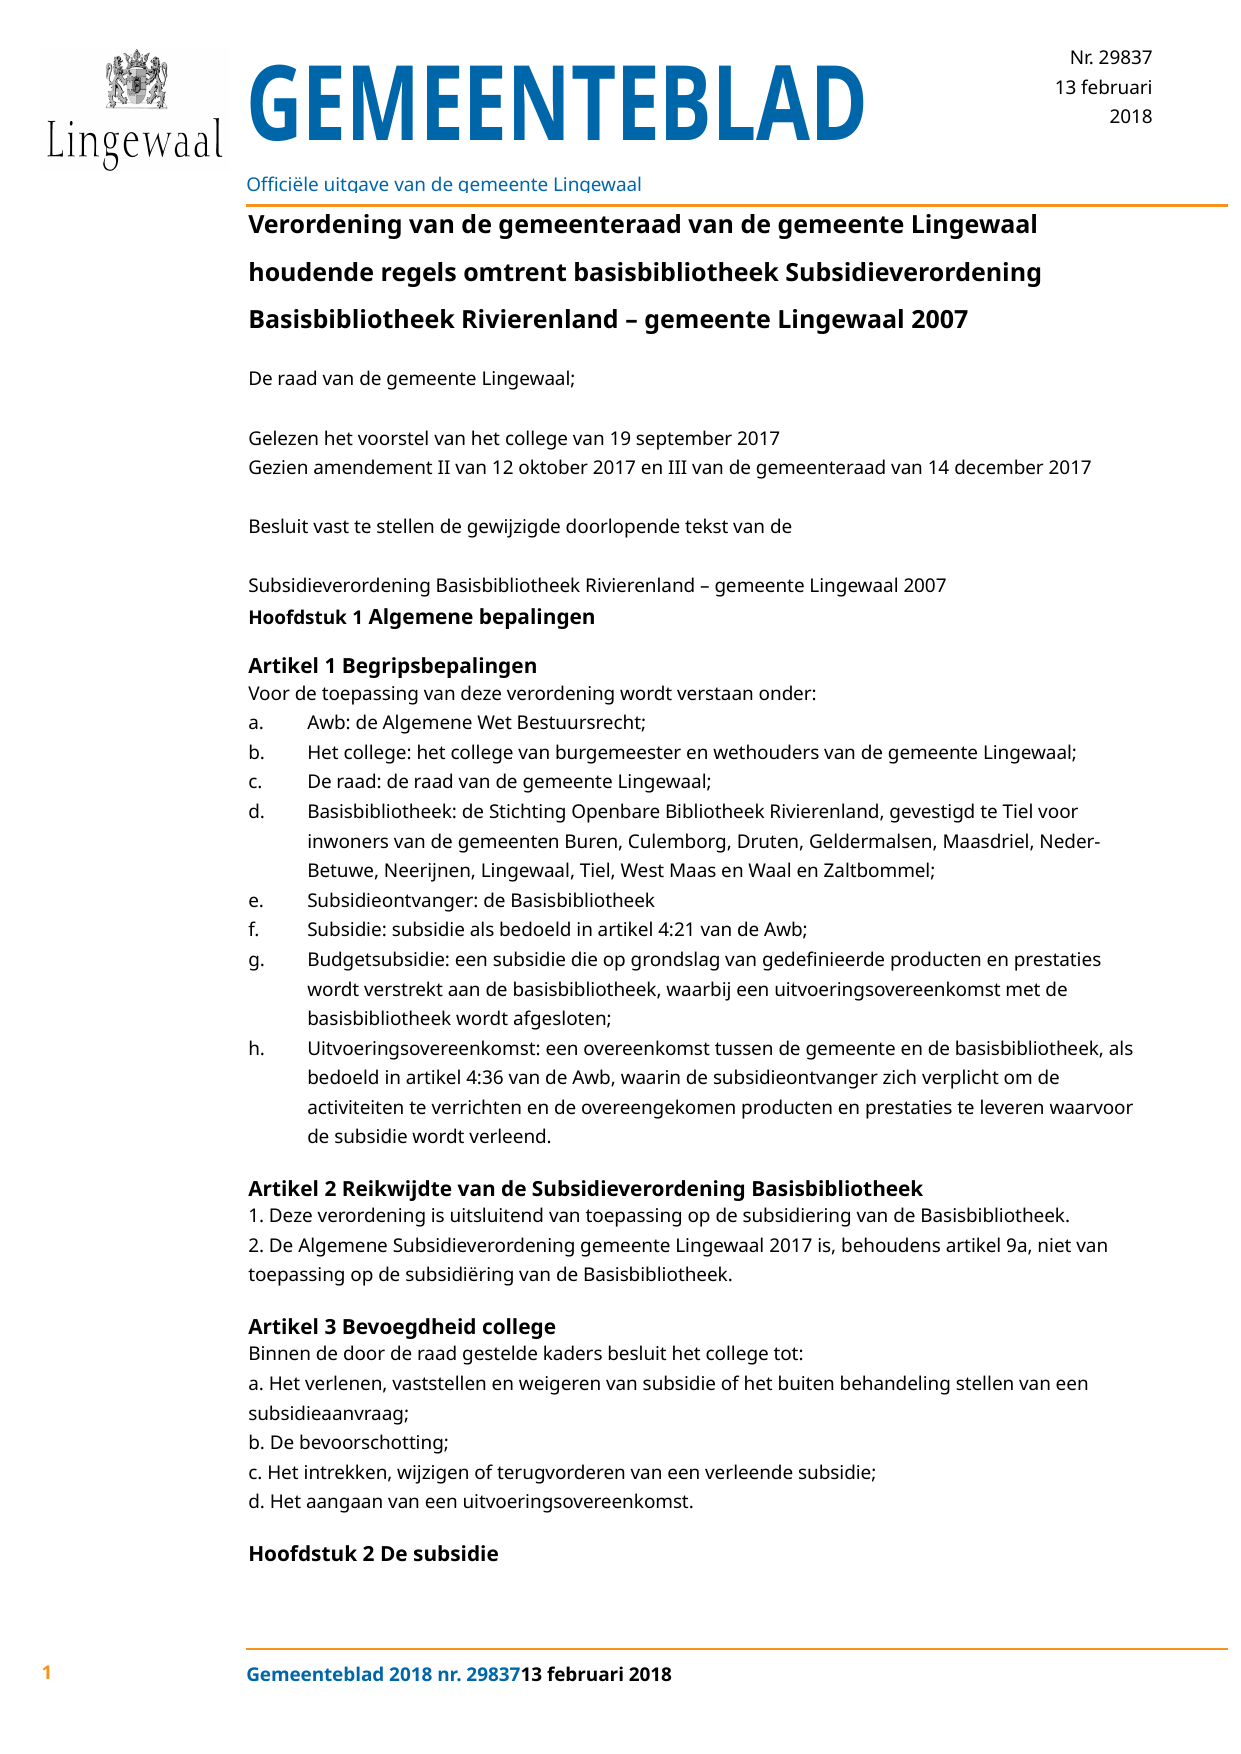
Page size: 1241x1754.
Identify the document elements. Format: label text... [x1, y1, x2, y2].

text Gezien amendement II van 12 oktober 2017 en III van de gemeenteraad van 14 december 2017 [248, 454, 1152, 480]
list Uitvoeringsovereenkomst: een overeenkomst tussen de gemeente en de basisbibliotheek, als bedoeld in artikel 4:36 van de Awb, waarin de subsidieontvanger zich verplicht om de activiteiten te verrichten en de overeengekomen producten en prestaties te leveren waarvoor de subsidie wordt verleend. [248, 1035, 1152, 1149]
text Subsidieverordening Basisbibliotheek Rivierenland – gemeente Lingewaal 2007 [248, 573, 1152, 598]
text 1. Deze verordening is uitsluitend van toepassing op de subsidiering van de Basisbibliotheek. [248, 1202, 1152, 1228]
text Verordening van de gemeenteraad van de gemeente Lingewaal houdende regels omtrent basisbibliotheek Subsidieverordening Basisbibliotheek Rivierenland – gemeente Lingewaal 2007 [248, 207, 1152, 336]
text 2. De Algemene Subsidieverordening gemeente Lingewaal 2017 is, behoudens artikel 9a, niet van toepassing op de subsidiëring van de Basisbibliotheek. [248, 1232, 1152, 1287]
text Artikel 3 Bevoegdheid college [248, 1312, 1152, 1341]
list De raad: de raad van de gemeente Lingewaal; [248, 769, 1152, 794]
text Gelezen het voorstel van het college van 19 september 2017 [248, 425, 1152, 450]
list Subsidieontvanger: de Basisbibliotheek [248, 887, 1152, 913]
text Hoofdstuk 1 Algemene bepalingen [248, 602, 1152, 631]
text Hoofdstuk 2 De subsidie [248, 1539, 1152, 1567]
text Binnen de door de raad gestelde kaders besluit het college tot: [248, 1341, 1152, 1366]
text a. Het verlenen, vaststellen en weigeren van subsidie of het buiten behandeling stellen van een subsidieaanvraag; [248, 1370, 1152, 1425]
text Voor de toepassing van deze verordening wordt verstaan onder: [248, 680, 1152, 706]
list Budgetsubsidie: een subsidie die op grondslag van gedefinieerde producten en prestaties wordt verstrekt aan de basisbibliotheek, waarbij een uitvoeringsovereenkomst met de basisbibliotheek wordt afgesloten; [248, 946, 1152, 1031]
text Artikel 1 Begripsbepalingen [248, 651, 1152, 680]
list Subsidie: subsidie als bedoeld in artikel 4:21 van de Awb; [248, 917, 1152, 942]
text c. Het intrekken, wijzigen of terugvorderen van een verleende subsidie; [248, 1459, 1152, 1484]
list Awb: de Algemene Wet Bestuursrecht; [248, 709, 1152, 735]
picture [41, 47, 231, 172]
text Besluit vast te stellen de gewijzigde doorlopende tekst van de [248, 513, 1152, 539]
text b. De bevoorschotting; [248, 1429, 1152, 1455]
text Artikel 2 Reikwijdte van de Subsidieverordening Basisbibliotheek [248, 1174, 1152, 1202]
list Het college: het college van burgemeester en wethouders van de gemeente Lingewaal; [248, 739, 1152, 765]
list Basisbibliotheek: de Stichting Openbare Bibliotheek Rivierenland, gevestigd te Tiel voor inwoners van de gemeenten Buren, Culemborg, Druten, Geldermalsen, Maasdriel, Neder-Betuwe, Neerijnen, Lingewaal, Tiel, West Maas en Waal en Zaltbommel; [248, 798, 1152, 883]
text De raad van de gemeente Lingewaal; [248, 366, 1152, 391]
text d. Het aangaan van een uitvoeringsovereenkomst. [248, 1488, 1152, 1514]
